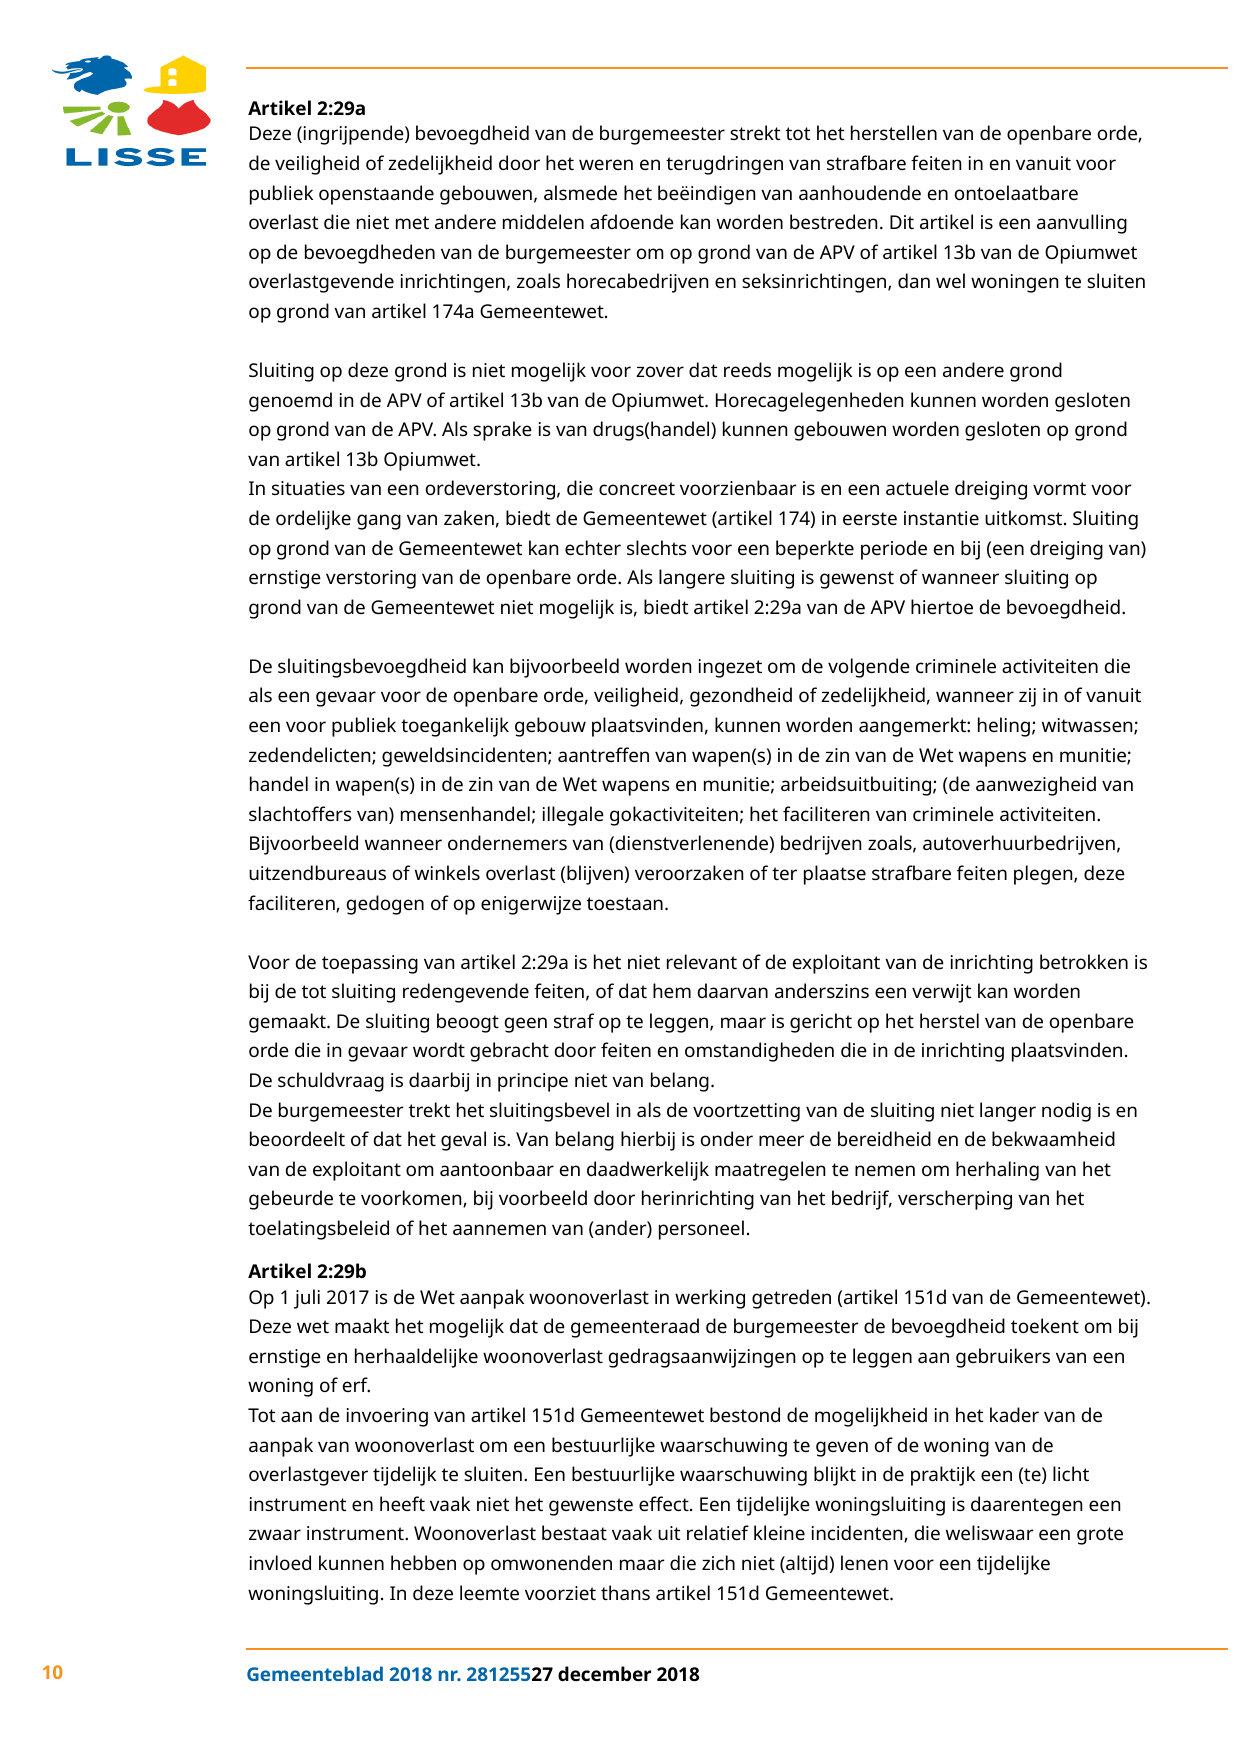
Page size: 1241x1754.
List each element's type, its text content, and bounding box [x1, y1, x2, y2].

text Voor de toepassing van artikel 2:29a is het niet relevant of de exploitant van de inrichting betrokken is bij de tot sluiting redengevende feiten, of dat hem daarvan anderszins een verwijt kan worden gemaakt. De sluiting beoogt geen straf op te leggen, maar is gericht op het herstel van de openbare orde die in gevaar wordt gebracht door feiten en omstandigheden die in de inrichting plaatsvinden. De schuldvraag is daarbij in principe niet van belang. [248, 949, 1152, 1093]
text Deze (ingrijpende) bevoegdheid van de burgemeester strekt tot het herstellen van de openbare orde, de veiligheid of zedelijkheid door het weren en terugdringen van strafbare feiten in en vanuit voor publiek openstaande gebouwen, alsmede het beëindigen van aanhoudende en ontoelaatbare overlast die niet met andere middelen afdoende kan worden bestreden. Dit artikel is een aanvulling op de bevoegdheden van de burgemeester om op grond van de APV of artikel 13b van de Opiumwet overlastgevende inrichtingen, zoals horecabedrijven en seksinrichtingen, dan wel woningen te sluiten op grond van artikel 174a Gemeentewet. [248, 121, 1152, 324]
text Artikel 2:29a [248, 95, 1152, 121]
text Artikel 2:29b [248, 1258, 1152, 1284]
text Sluiting op deze grond is niet mogelijk voor zover dat reeds mogelijk is op een andere grond genoemd in de APV of artikel 13b van de Opiumwet. Horecagelegenheden kunnen worden gesloten op grond van de APV. Als sprake is van drugs(handel) kunnen gebouwen worden gesloten op grond van artikel 13b Opiumwet. [248, 357, 1152, 472]
text De burgemeester trekt het sluitingsbevel in als de voortzetting van de sluiting niet langer nodig is en beoordeelt of dat het geval is. Van belang hierbij is onder meer de bereidheid en de bekwaamheid van de exploitant om aantoonbaar en daadwerkelijk maatregelen te nemen om herhaling van het gebeurde te voorkomen, bij voorbeeld door herinrichting van het bedrijf, verscherping van het toelatingsbeleid of het aannemen van (ander) personeel. [248, 1097, 1152, 1241]
text De sluitingsbevoegdheid kan bijvoorbeeld worden ingezet om de volgende criminele activiteiten die als een gevaar voor de openbare orde, veiligheid, gezondheid of zedelijkheid, wanneer zij in of vanuit een voor publiek toegankelijk gebouw plaatsvinden, kunnen worden aangemerkt: heling; witwassen; zedendelicten; geweldsincidenten; aantreffen van wapen(s) in de zin van de Wet wapens en munitie; handel in wapen(s) in de zin van de Wet wapens en munitie; arbeidsuitbuiting; (de aanwezigheid van slachtoffers van) mensenhandel; illegale gokactiviteiten; het faciliteren van criminele activiteiten. Bijvoorbeeld wanneer ondernemers van (dienstverlenende) bedrijven zoals, autoverhuurbedrijven, uitzendbureaus of winkels overlast (blijven) veroorzaken of ter plaatse strafbare feiten plegen, deze faciliteren, gedogen of op enigerwijze toestaan. [248, 653, 1152, 915]
text Tot aan de invoering van artikel 151d Gemeentewet bestond de mogelijkheid in het kader van de aanpak van woonoverlast om een bestuurlijke waarschuwing te geven of de woning van de overlastgever tijdelijk te sluiten. Een bestuurlijke waarschuwing blijkt in de praktijk een (te) licht instrument en heeft vaak niet het gewenste effect. Een tijdelijke woningsluiting is daarentegen een zwaar instrument. Woonoverlast bestaat vaak uit relatief kleine incidenten, die weliswaar een grote invloed kunnen hebben op omwonenden maar die zich niet (altijd) lenen voor een tijdelijke woningsluiting. In deze leemte voorziet thans artikel 151d Gemeentewet. [248, 1402, 1152, 1606]
text In situaties van een ordeverstoring, die concreet voorzienbaar is en een actuele dreiging vormt voor de ordelijke gang van zaken, biedt de Gemeentewet (artikel 174) in eerste instantie uitkomst. Sluiting op grond van de Gemeentewet kan echter slechts voor een beperkte periode en bij (een dreiging van) ernstige verstoring van de openbare orde. Als langere sluiting is gewenst of wanneer sluiting op grond van de Gemeentewet niet mogelijk is, biedt artikel 2:29a van de APV hiertoe de bevoegdheid. [248, 476, 1152, 619]
text Op 1 juli 2017 is de Wet aanpak woonoverlast in werking getreden (artikel 151d van de Gemeentewet). Deze wet maakt het mogelijk dat de gemeenteraad de burgemeester de bevoegdheid toekent om bij ernstige en herhaaldelijke woonoverlast gedragsaanwijzingen op te leggen aan gebruikers van een woning of erf. [248, 1284, 1152, 1398]
picture [41, 47, 231, 172]
